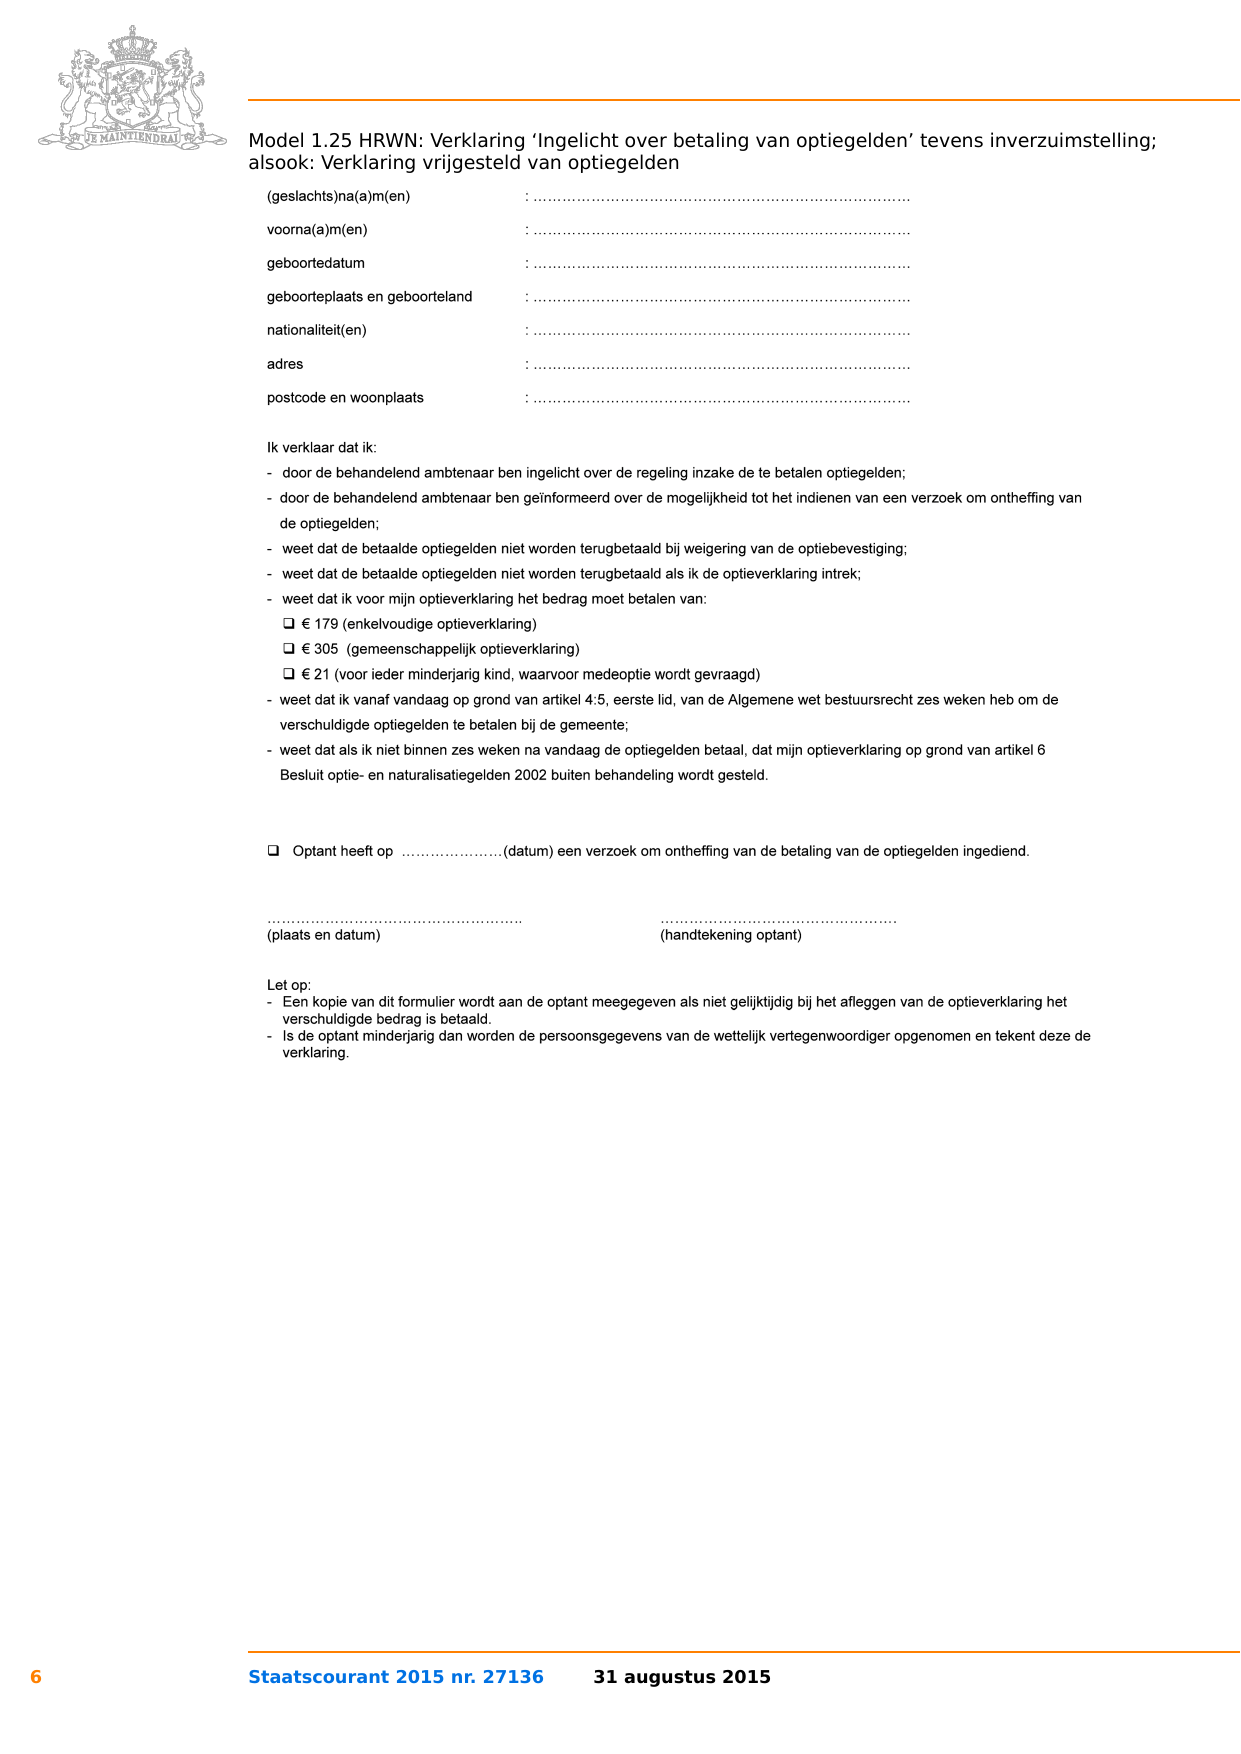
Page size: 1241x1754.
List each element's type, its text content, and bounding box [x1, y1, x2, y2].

picture [38, 25, 227, 150]
picture [248, 173, 1134, 1344]
text Model 1.25 HRWN: Verklaring ‘Ingelicht over betaling van optiegelden’ tevens inverzuimstelling; alsook: Verklaring vrijgesteld van optiegelden [248, 130, 1163, 1608]
